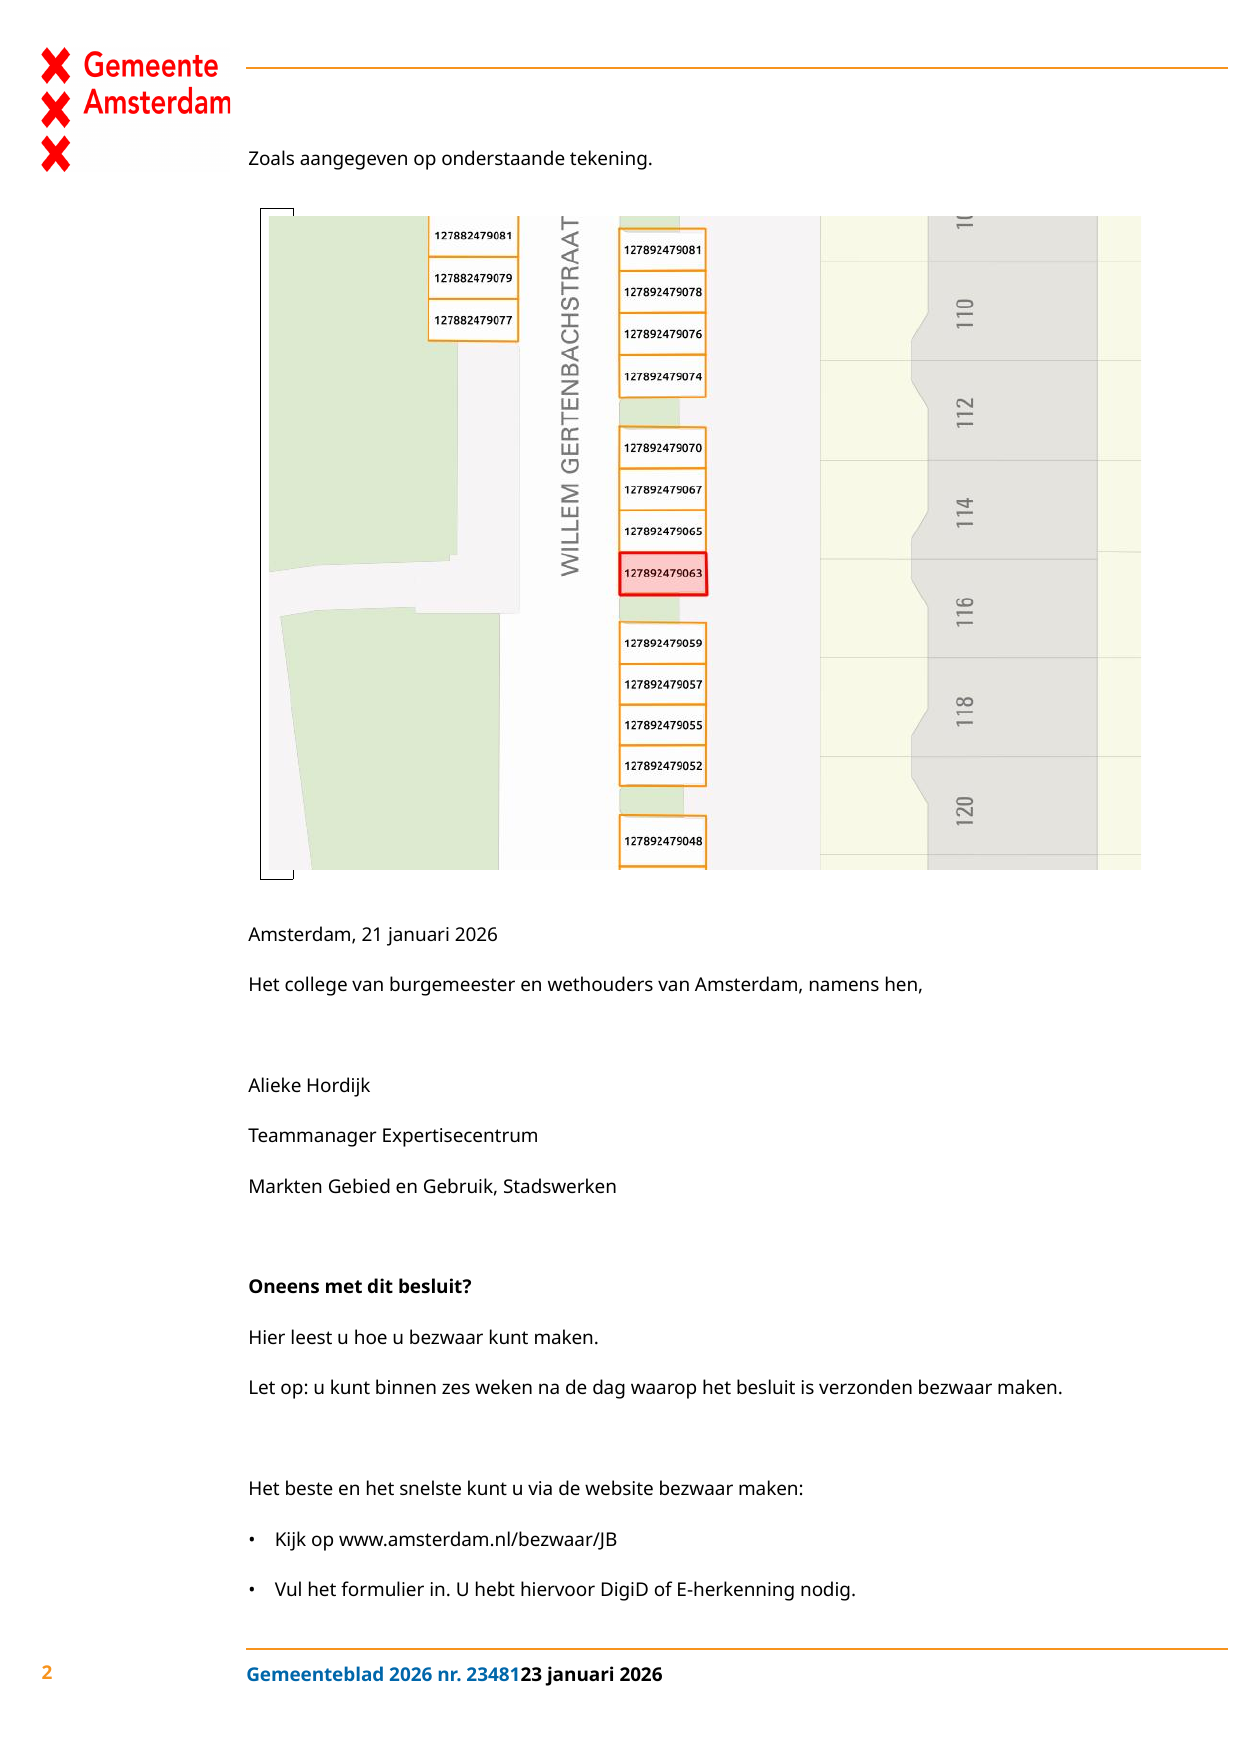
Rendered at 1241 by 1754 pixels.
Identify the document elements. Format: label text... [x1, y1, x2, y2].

text Alieke Hordijk [248, 1072, 1152, 1098]
text Amsterdam, 21 januari 2026 [248, 921, 1152, 946]
text Teammanager Expertisecentrum [248, 1122, 1152, 1148]
text • Kijk op www.amsterdam.nl/bezwaar/JB [248, 1526, 1152, 1551]
text Het college van burgemeester en wethouders van Amsterdam, namens hen, [248, 971, 1152, 997]
text Hier leest u hoe u bezwaar kunt maken. [248, 1324, 1152, 1350]
picture [268, 216, 1142, 870]
text Oneens met dit besluit? [248, 1274, 1152, 1299]
text Let op: u kunt binnen zes weken na de dag waarop het besluit is verzonden bezwaar maken. [248, 1374, 1152, 1400]
picture [41, 47, 231, 172]
text Het beste en het snelste kunt u via de website bezwaar maken: [248, 1475, 1152, 1501]
text • Vul het formulier in. U hebt hiervoor DigiD of E-herkenning nodig. [248, 1576, 1152, 1602]
text Zoals aangegeven op onderstaande tekening. [248, 145, 1152, 171]
text Markten Gebied en Gebruik, Stadswerken [248, 1173, 1152, 1198]
